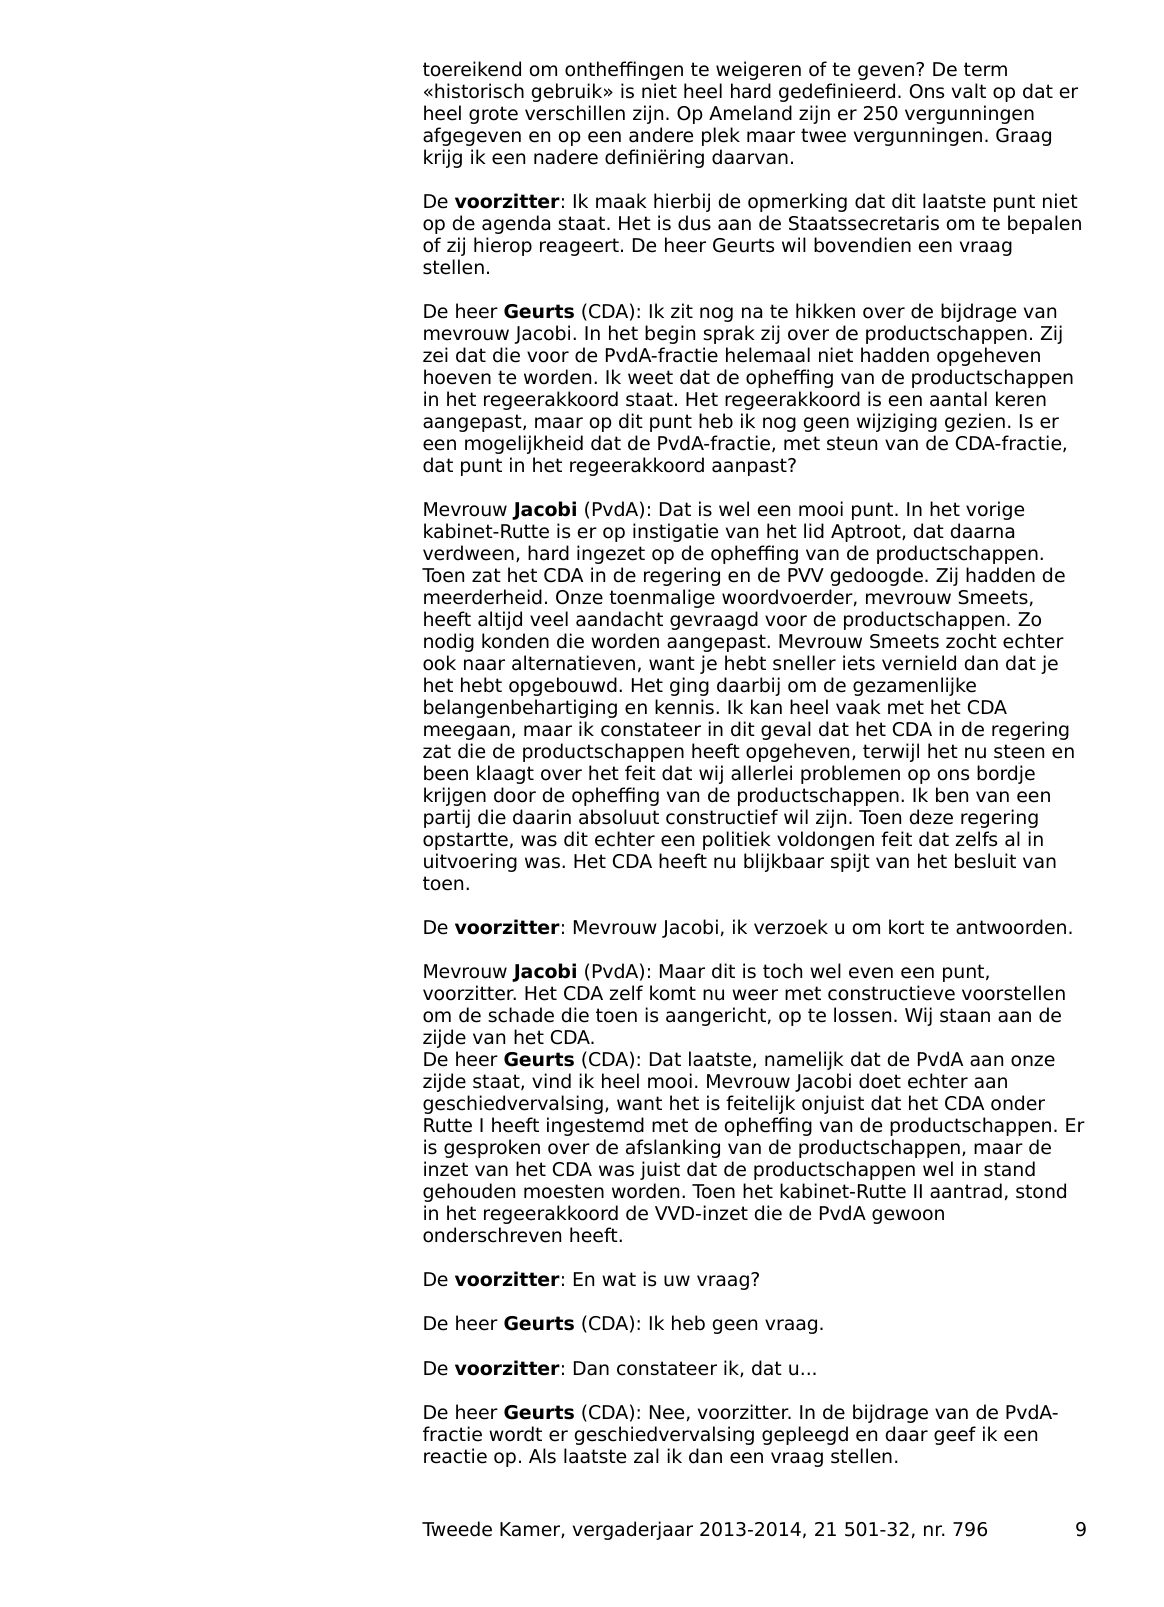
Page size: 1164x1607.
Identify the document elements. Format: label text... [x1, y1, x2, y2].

text Mevrouw Jacobi (PvdA): Maar dit is toch wel even een punt, voorzitter. Het CDA zelf komt nu weer met constructieve voorstellen om de schade die toen is aangericht, op te lossen. Wij staan aan de zijde van het CDA. [422, 961, 1087, 1049]
text De heer Geurts (CDA): Ik zit nog na te hikken over de bijdrage van mevrouw Jacobi. In het begin sprak zij over de productschappen. Zij zei dat die voor de PvdA-fractie helemaal niet hadden opgeheven hoeven te worden. Ik weet dat de opheffing van de productschappen in het regeerakkoord staat. Het regeerakkoord is een aantal keren aangepast, maar op dit punt heb ik nog geen wijziging gezien. Is er een mogelijkheid dat de PvdA-fractie, met steun van de CDA-fractie, dat punt in het regeerakkoord aanpast? [422, 301, 1087, 477]
text De heer Geurts (CDA): Ik heb geen vraag. [422, 1313, 1087, 1335]
text De heer Geurts (CDA): Nee, voorzitter. In de bijdrage van de PvdA-fractie wordt er geschiedvervalsing gepleegd en daar geef ik een reactie op. Als laatste zal ik dan een vraag stellen. [422, 1402, 1087, 1468]
text De heer Geurts (CDA): Dat laatste, namelijk dat de PvdA aan onze zijde staat, vind ik heel mooi. Mevrouw Jacobi doet echter aan geschiedvervalsing, want het is feitelijk onjuist dat het CDA onder Rutte I heeft ingestemd met de opheffing van de productschappen. Er is gesproken over de afslanking van de productschappen, maar de inzet van het CDA was juist dat de productschappen wel in stand gehouden moesten worden. Toen het kabinet-Rutte II aantrad, stond in het regeerakkoord de VVD-inzet die de PvdA gewoon onderschreven heeft. [422, 1049, 1087, 1247]
text De voorzitter: Dan constateer ik, dat u... [422, 1357, 1087, 1379]
text De voorzitter: En wat is uw vraag? [422, 1269, 1087, 1291]
text toereikend om ontheffingen te weigeren of te geven? De term «historisch gebruik» is niet heel hard gedefinieerd. Ons valt op dat er heel grote verschillen zijn. Op Ameland zijn er 250 vergunningen afgegeven en op een andere plek maar twee vergunningen. Graag krijg ik een nadere definiëring daarvan. [422, 59, 1087, 169]
text De voorzitter: Ik maak hierbij de opmerking dat dit laatste punt niet op de agenda staat. Het is dus aan de Staatssecretaris om te bepalen of zij hierop reageert. De heer Geurts wil bovendien een vraag stellen. [422, 191, 1087, 279]
text De voorzitter: Mevrouw Jacobi, ik verzoek u om kort te antwoorden. [422, 917, 1087, 939]
text Mevrouw Jacobi (PvdA): Dat is wel een mooi punt. In het vorige kabinet-Rutte is er op instigatie van het lid Aptroot, dat daarna verdween, hard ingezet op de opheffing van de productschappen. Toen zat het CDA in de regering en de PVV gedoogde. Zij hadden de meerderheid. Onze toenmalige woordvoerder, mevrouw Smeets, heeft altijd veel aandacht gevraagd voor de productschappen. Zo nodig konden die worden aangepast. Mevrouw Smeets zocht echter ook naar alternatieven, want je hebt sneller iets vernield dan dat je het hebt opgebouwd. Het ging daarbij om de gezamenlijke belangenbehartiging en kennis. Ik kan heel vaak met het CDA meegaan, maar ik constateer in dit geval dat het CDA in de regering zat die de productschappen heeft opgeheven, terwijl het nu steen en been klaagt over het feit dat wij allerlei problemen op ons bordje krijgen door de opheffing van de productschappen. Ik ben van een partij die daarin absoluut constructief wil zijn. Toen deze regering opstartte, was dit echter een politiek voldongen feit dat zelfs al in uitvoering was. Het CDA heeft nu blijkbaar spijt van het besluit van toen. [422, 499, 1087, 895]
